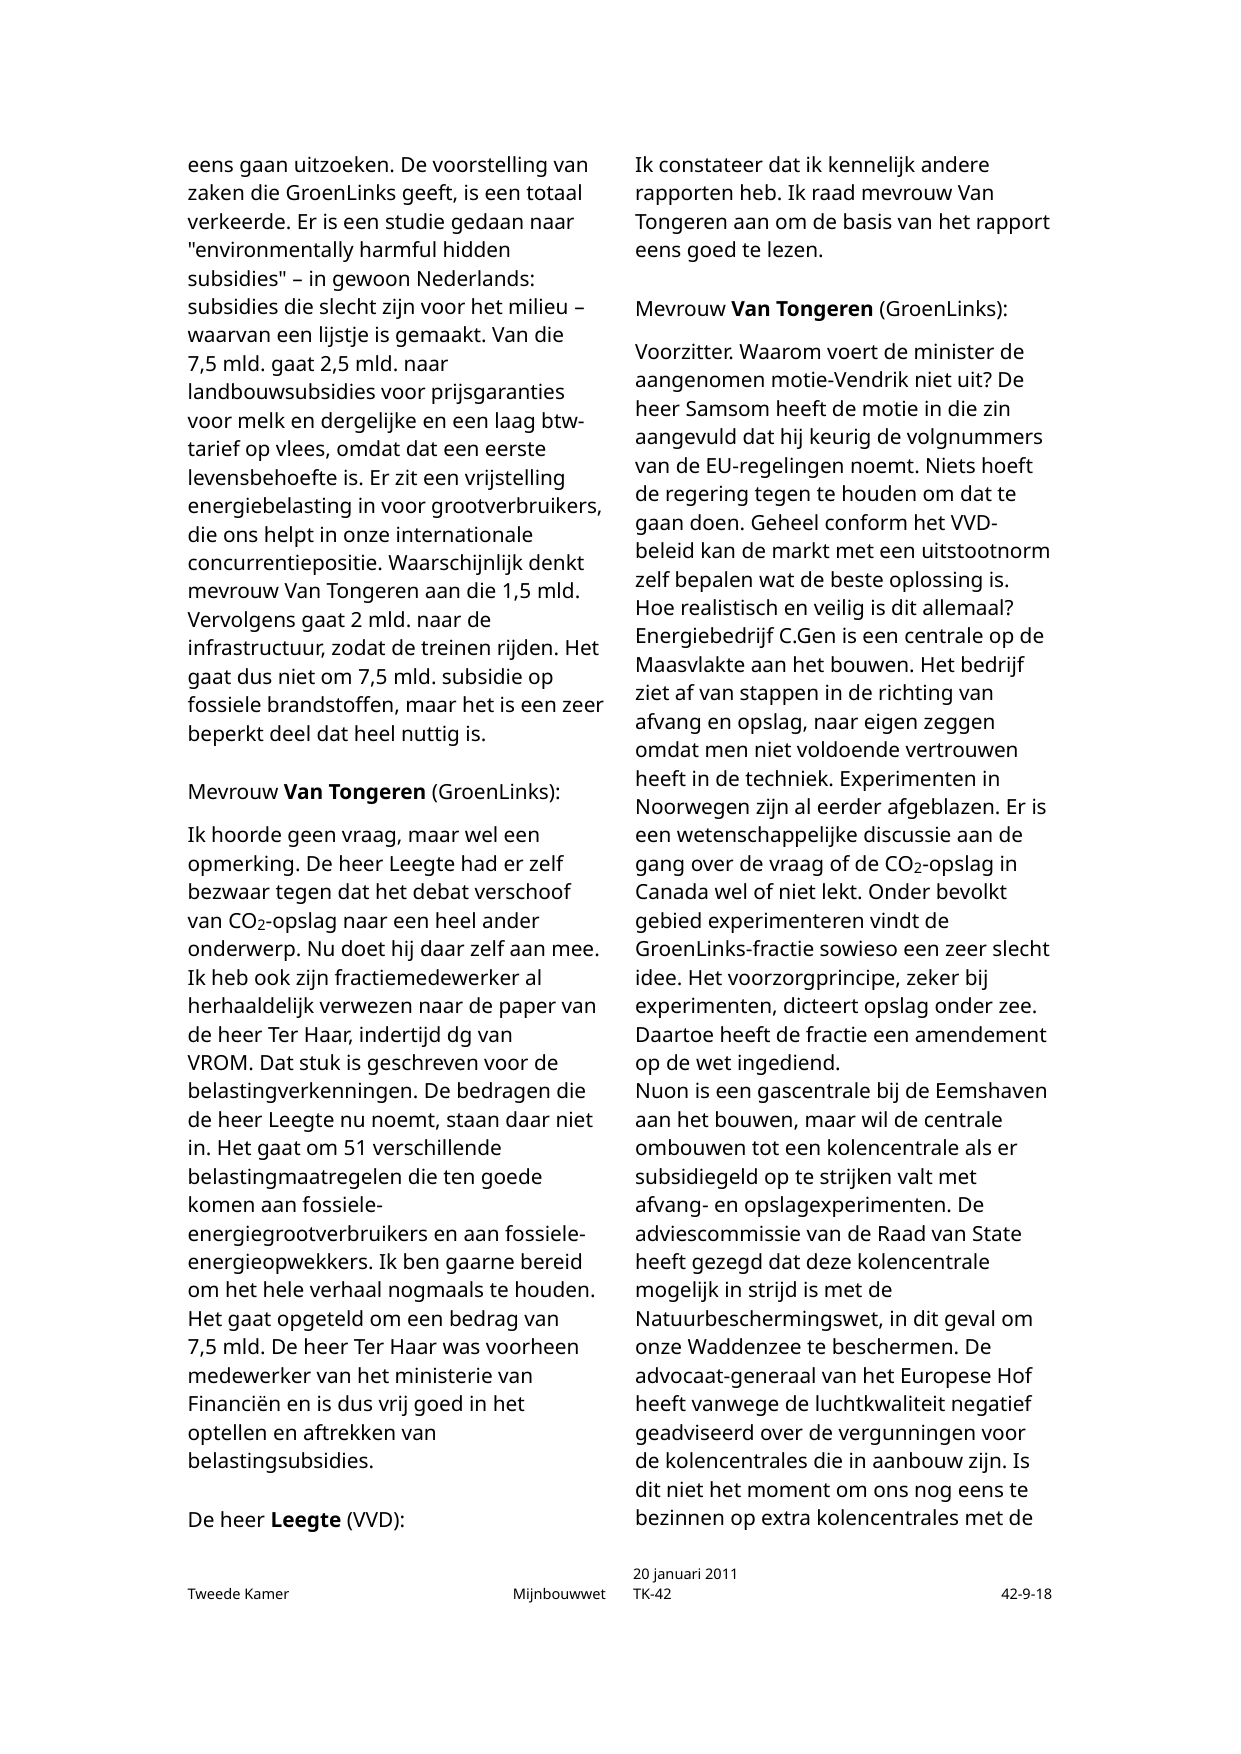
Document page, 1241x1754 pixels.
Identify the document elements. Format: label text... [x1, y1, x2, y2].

text Hoe realistisch en veilig is dit allemaal? Energiebedrijf C.Gen is een centrale op de Maasvlakte aan het bouwen. Het bedrijf ziet af van stappen in de richting van afvang en opslag, naar eigen zeggen omdat men niet voldoende vertrouwen heeft in de techniek. Experimenten in Noorwegen zijn al eerder afgeblazen. Er is een wetenschappelijke discussie aan de gang over de vraag of de CO2-opslag in Canada wel of niet lekt. Onder bevolkt gebied experimenteren vindt de GroenLinks-fractie sowieso een zeer slecht idee. Het voorzorgprincipe, zeker bij experimenten, dicteert opslag onder zee. Daartoe heeft de fractie een amendement op de wet ingediend. [635, 593, 1053, 1077]
text Ik hoorde geen vraag, maar wel een opmerking. De heer Leegte had er zelf bezwaar tegen dat het debat verschoof van CO2-opslag naar een heel ander onderwerp. Nu doet hij daar zelf aan mee. Ik heb ook zijn fractiemedewerker al herhaaldelijk verwezen naar de paper van de heer Ter Haar, indertijd dg van VROM. Dat stuk is geschreven voor de belastingverkenningen. De bedragen die de heer Leegte nu noemt, staan daar niet in. Het gaat om 51 verschillende belastingmaatregelen die ten goede komen aan fossiele-energiegrootverbruikers en aan fossiele-energieopwekkers. Ik ben gaarne bereid om het hele verhaal nogmaals te houden. Het gaat opgeteld om een bedrag van 7,5 mld. De heer Ter Haar was voorheen medewerker van het ministerie van Financiën en is dus vrij goed in het optellen en aftrekken van belastingsubsidies. [187, 821, 605, 1475]
text Nuon is een gascentrale bij de Eemshaven aan het bouwen, maar wil de centrale ombouwen tot een kolencentrale als er subsidiegeld op te strijken valt met afvang- en opslagexperimenten. De adviescommissie van de Raad van State heeft gezegd dat deze kolencentrale mogelijk in strijd is met de Natuurbeschermingswet, in dit geval om onze Waddenzee te beschermen. De advocaat-generaal van het Europese Hof heeft vanwege de luchtkwaliteit negatief geadviseerd over de vergunningen voor de kolencentrales die in aanbouw zijn. Is dit niet het moment om ons nog eens te bezinnen op extra kolencentrales met de [635, 1077, 1053, 1532]
text Mevrouw Van Tongeren (GroenLinks): [187, 777, 605, 806]
text Ik constateer dat ik kennelijk andere rapporten heb. Ik raad mevrouw Van Tongeren aan om de basis van het rapport eens goed te lezen. [635, 150, 1053, 264]
text De heer Leegte (VVD): [187, 1505, 605, 1533]
text Mevrouw Van Tongeren (GroenLinks): [635, 294, 1053, 322]
text Voorzitter. Waarom voert de minister de aangenomen motie-Vendrik niet uit? De heer Samsom heeft de motie in die zin aangevuld dat hij keurig de volgnummers van de EU-regelingen noemt. Niets hoeft de regering tegen te houden om dat te gaan doen. Geheel conform het VVD-beleid kan de markt met een uitstootnorm zelf bepalen wat de beste oplossing is. [635, 337, 1053, 593]
text eens gaan uitzoeken. De voorstelling van zaken die GroenLinks geeft, is een totaal verkeerde. Er is een studie gedaan naar "environmentally harmful hidden subsidies" – in gewoon Nederlands: subsidies die slecht zijn voor het milieu – waarvan een lijstje is gemaakt. Van die 7,5 mld. gaat 2,5 mld. naar landbouwsubsidies voor prijsgaranties voor melk en dergelijke en een laag btw-tarief op vlees, omdat dat een eerste levensbehoefte is. Er zit een vrijstelling energiebelasting in voor grootverbruikers, die ons helpt in onze internationale concurrentiepositie. Waarschijnlijk denkt mevrouw Van Tongeren aan die 1,5 mld. Vervolgens gaat 2 mld. naar de infrastructuur, zodat de treinen rijden. Het gaat dus niet om 7,5 mld. subsidie op fossiele brandstoffen, maar het is een zeer beperkt deel dat heel nuttig is. [187, 150, 605, 747]
